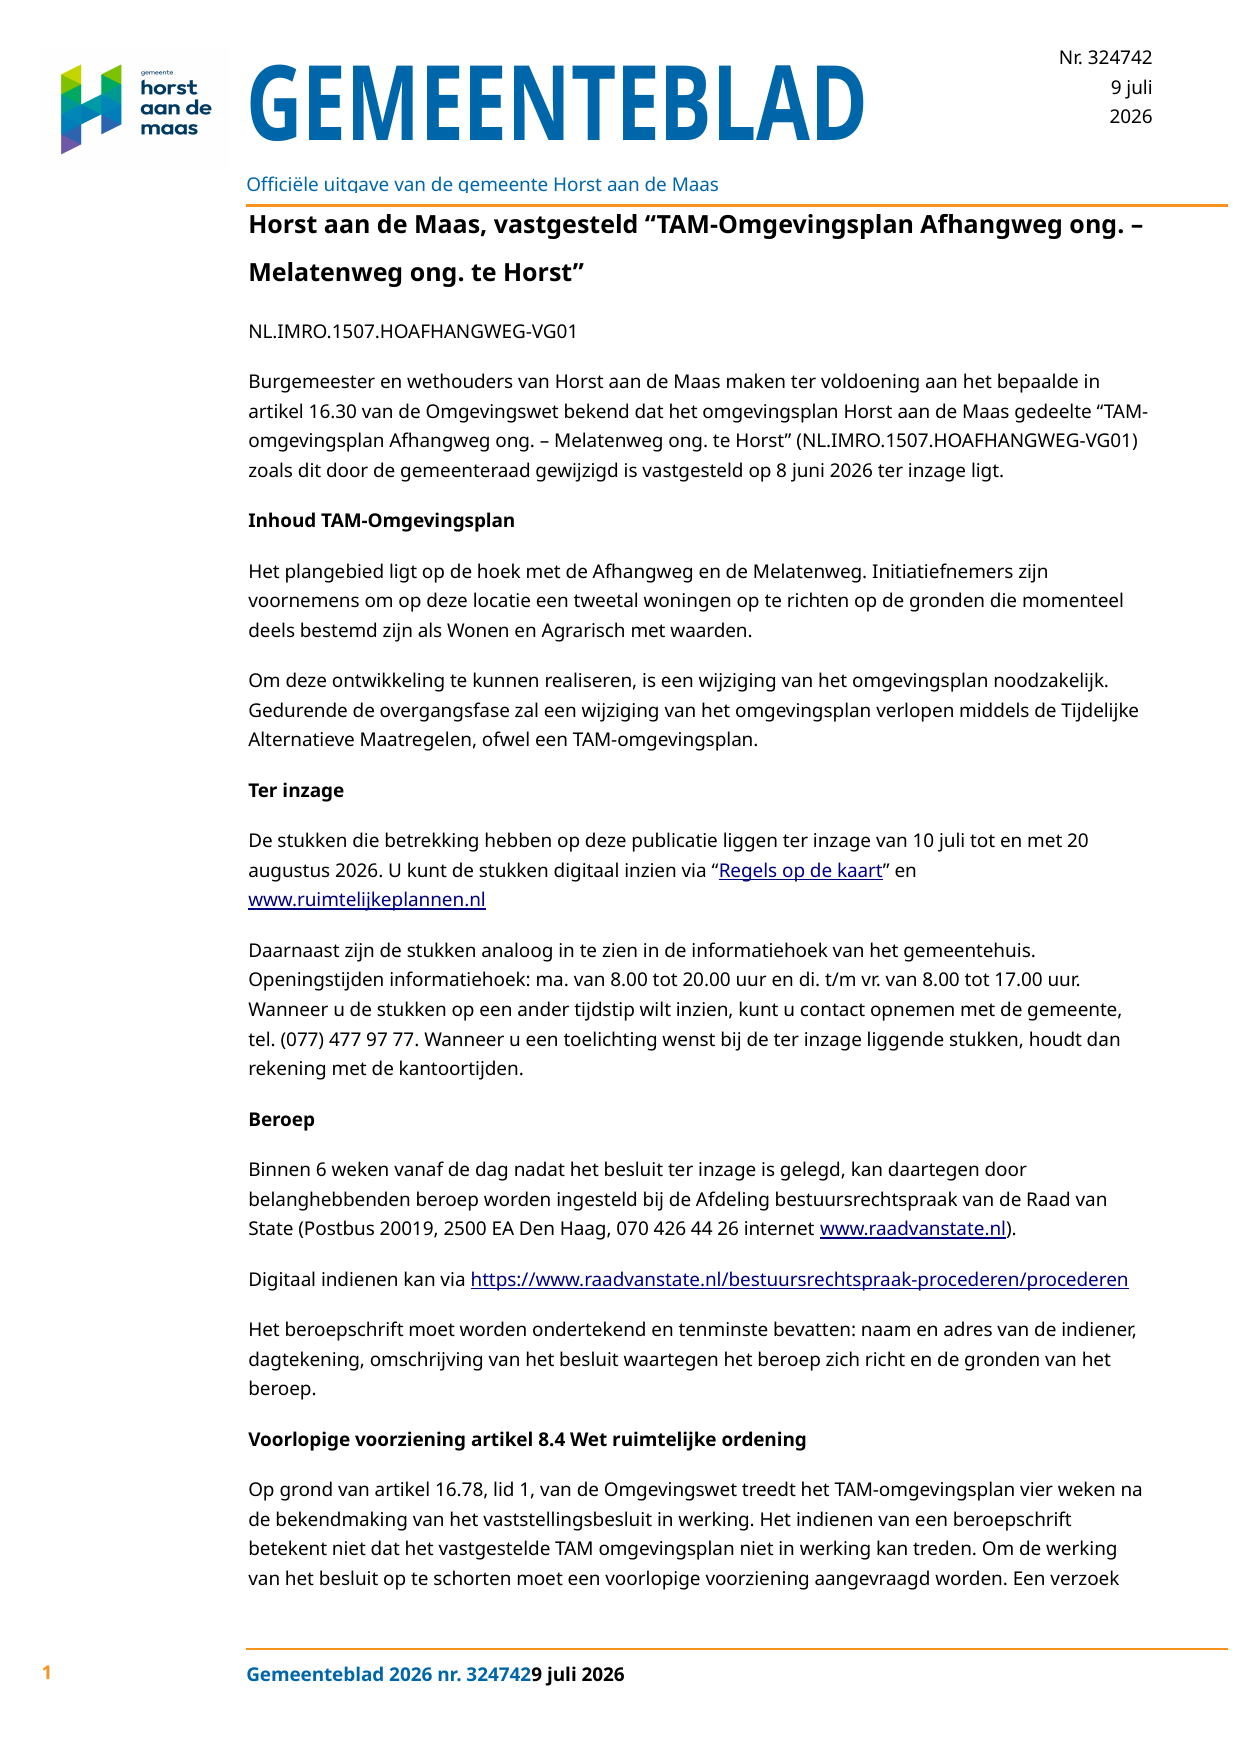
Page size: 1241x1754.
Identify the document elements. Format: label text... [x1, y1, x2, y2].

text Voorlopige voorziening artikel 8.4 Wet ruimtelijke ordening [248, 1426, 1152, 1452]
text Het plangebied ligt op de hoek met de Afhangweg en de Melatenweg. Initiatiefnemers zijn voornemens om op deze locatie een tweetal woningen op te richten op de gronden die momenteel deels bestemd zijn als Wonen en Agrarisch met waarden. [248, 558, 1152, 643]
text Burgemeester en wethouders van Horst aan de Maas maken ter voldoening aan het bepaalde in artikel 16.30 van de Omgevingswet bekend dat het omgevingsplan Horst aan de Maas gedeelte “TAM-omgevingsplan Afhangweg ong. – Melatenweg ong. te Horst” (NL.IMRO.1507.HOAFHANGWEG-VG01) zoals dit door de gemeenteraad gewijzigd is vastgesteld op 8 juni 2026 ter inzage ligt. [248, 368, 1152, 483]
text Het beroepschrift moet worden ondertekend en tenminste bevatten: naam en adres van de indiener, dagtekening, omschrijving van het besluit waartegen het beroep zich richt en de gronden van het beroep. [248, 1316, 1152, 1401]
text Digitaal indienen kan via https://www.raadvanstate.nl/bestuursrechtspraak-procederen/procederen [248, 1266, 1152, 1292]
text NL.IMRO.1507.HOAFHANGWEG-VG01 [248, 318, 1152, 344]
text Binnen 6 weken vanaf de dag nadat het besluit ter inzage is gelegd, kan daartegen door belanghebbenden beroep worden ingesteld bij de Afdeling bestuursrechtspraak van de Raad van State (Postbus 20019, 2500 EA Den Haag, 070 426 44 26 internet www.raadvanstate.nl). [248, 1156, 1152, 1241]
text De stukken die betrekking hebben op deze publicatie liggen ter inzage van 10 juli tot en met 20 augustus 2026. U kunt de stukken digitaal inzien via “Regels op de kaart” en www.ruimtelijkeplannen.nl [248, 827, 1152, 912]
text Op grond van artikel 16.78, lid 1, van de Omgevingswet treedt het TAM-omgevingsplan vier weken na de bekendmaking van het vaststellingsbesluit in werking. Het indienen van een beroepschrift betekent niet dat het vastgestelde TAM omgevingsplan niet in werking kan treden. Om de werking van het besluit op te schorten moet een voorlopige voorziening aangevraagd worden. Een verzoek [248, 1476, 1152, 1591]
text Beroep [248, 1106, 1152, 1132]
text Om deze ontwikkeling te kunnen realiseren, is een wijziging van het omgevingsplan noodzakelijk. Gedurende de overgangsfase zal een wijziging van het omgevingsplan verlopen middels de Tijdelijke Alternatieve Maatregelen, ofwel een TAM-omgevingsplan. [248, 667, 1152, 752]
text Daarnaast zijn de stukken analoog in te zien in de informatiehoek van het gemeentehuis. Openingstijden informatiehoek: ma. van 8.00 tot 20.00 uur en di. t/m vr. van 8.00 tot 17.00 uur. Wanneer u de stukken op een ander tijdstip wilt inzien, kunt u contact opnemen met de gemeente, tel. (077) 477 97 77. Wanneer u een toelichting wenst bij de ter inzage liggende stukken, houdt dan rekening met de kantoortijden. [248, 937, 1152, 1081]
text Ter inzage [248, 777, 1152, 803]
picture [41, 47, 231, 172]
text Inhoud TAM-Omgevingsplan [248, 507, 1152, 533]
text Horst aan de Maas, vastgesteld “TAM-Omgevingsplan Afhangweg ong. – Melatenweg ong. te Horst” [248, 207, 1152, 288]
